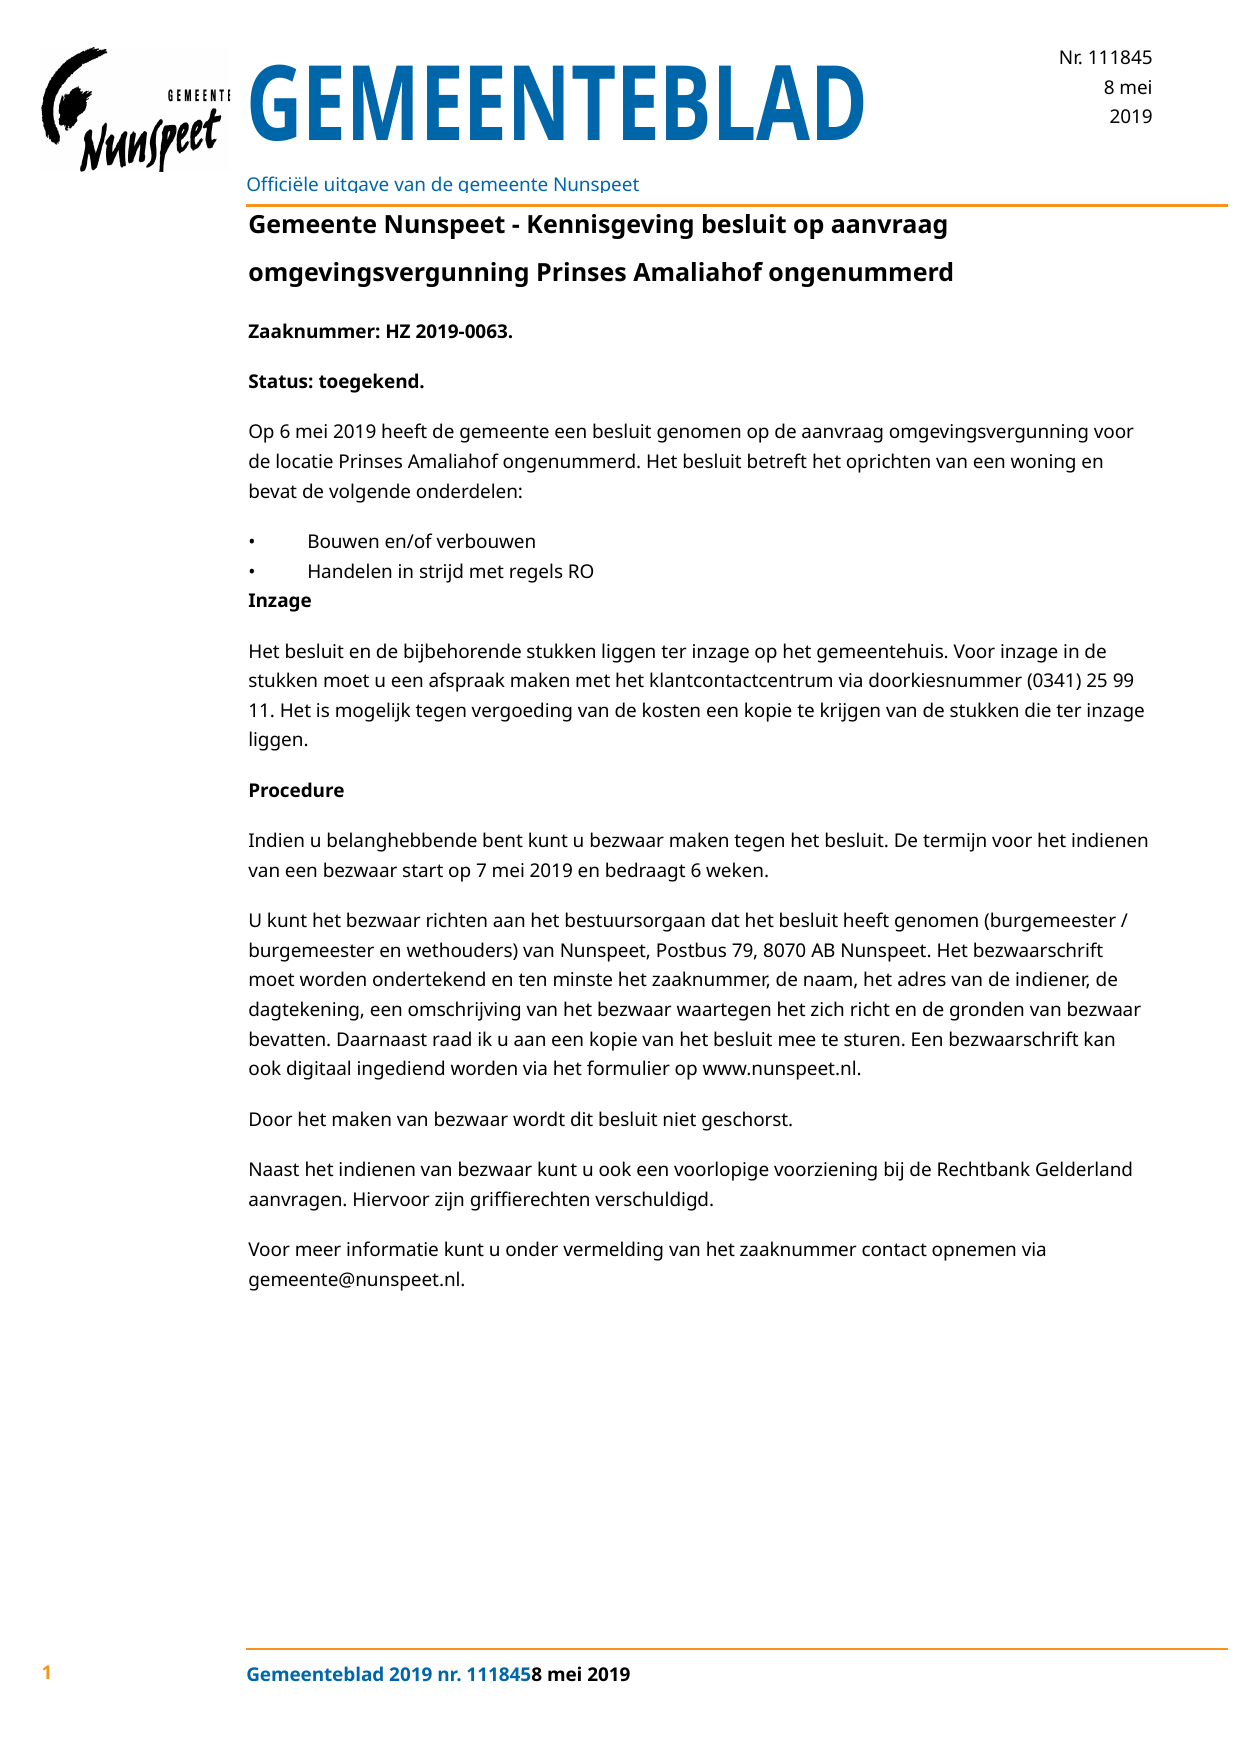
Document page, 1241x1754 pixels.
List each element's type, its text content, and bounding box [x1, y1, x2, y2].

list Handelen in strijd met regels RO [248, 558, 1152, 584]
text Gemeente Nunspeet - Kennisgeving besluit op aanvraag omgevingsvergunning Prinses Amaliahof ongenummerd [248, 207, 1152, 288]
text Door het maken van bezwaar wordt dit besluit niet geschorst. [248, 1106, 1152, 1132]
list Bouwen en/of verbouwen [248, 528, 1152, 554]
text Naast het indienen van bezwaar kunt u ook een voorlopige voorziening bij de Rechtbank Gelderland aanvragen. Hiervoor zijn griffierechten verschuldigd. [248, 1156, 1152, 1212]
text Zaaknummer: HZ 2019-0063. [248, 318, 1152, 344]
text U kunt het bezwaar richten aan het bestuursorgaan dat het besluit heeft genomen (burgemeester / burgemeester en wethouders) van Nunspeet, Postbus 79, 8070 AB Nunspeet. Het bezwaarschrift moet worden ondertekend en ten minste het zaaknummer, de naam, het adres van de indiener, de dagtekening, een omschrijving van het bezwaar waartegen het zich richt en de gronden van bezwaar bevatten. Daarnaast raad ik u aan een kopie van het besluit mee te sturen. Een bezwaarschrift kan ook digitaal ingediend worden via het formulier op www.nunspeet.nl. [248, 907, 1152, 1081]
picture [41, 47, 231, 172]
text Op 6 mei 2019 heeft de gemeente een besluit genomen op de aanvraag omgevingsvergunning voor de locatie Prinses Amaliahof ongenummerd. Het besluit betreft het oprichten van een woning en bevat de volgende onderdelen: [248, 419, 1152, 504]
text Indien u belanghebbende bent kunt u bezwaar maken tegen het besluit. De termijn voor het indienen van een bezwaar start op 7 mei 2019 en bedraagt 6 weken. [248, 827, 1152, 883]
text Inzage [248, 587, 1152, 613]
text Procedure [248, 777, 1152, 803]
text Voor meer informatie kunt u onder vermelding van het zaaknummer contact opnemen via gemeente@nunspeet.nl. [248, 1236, 1152, 1292]
text Status: toegekend. [248, 368, 1152, 394]
text Het besluit en de bijbehorende stukken liggen ter inzage op het gemeentehuis. Voor inzage in de stukken moet u een afspraak maken met het klantcontactcentrum via doorkiesnummer (0341) 25 99 11. Het is mogelijk tegen vergoeding van de kosten een kopie te krijgen van de stukken die ter inzage liggen. [248, 638, 1152, 752]
